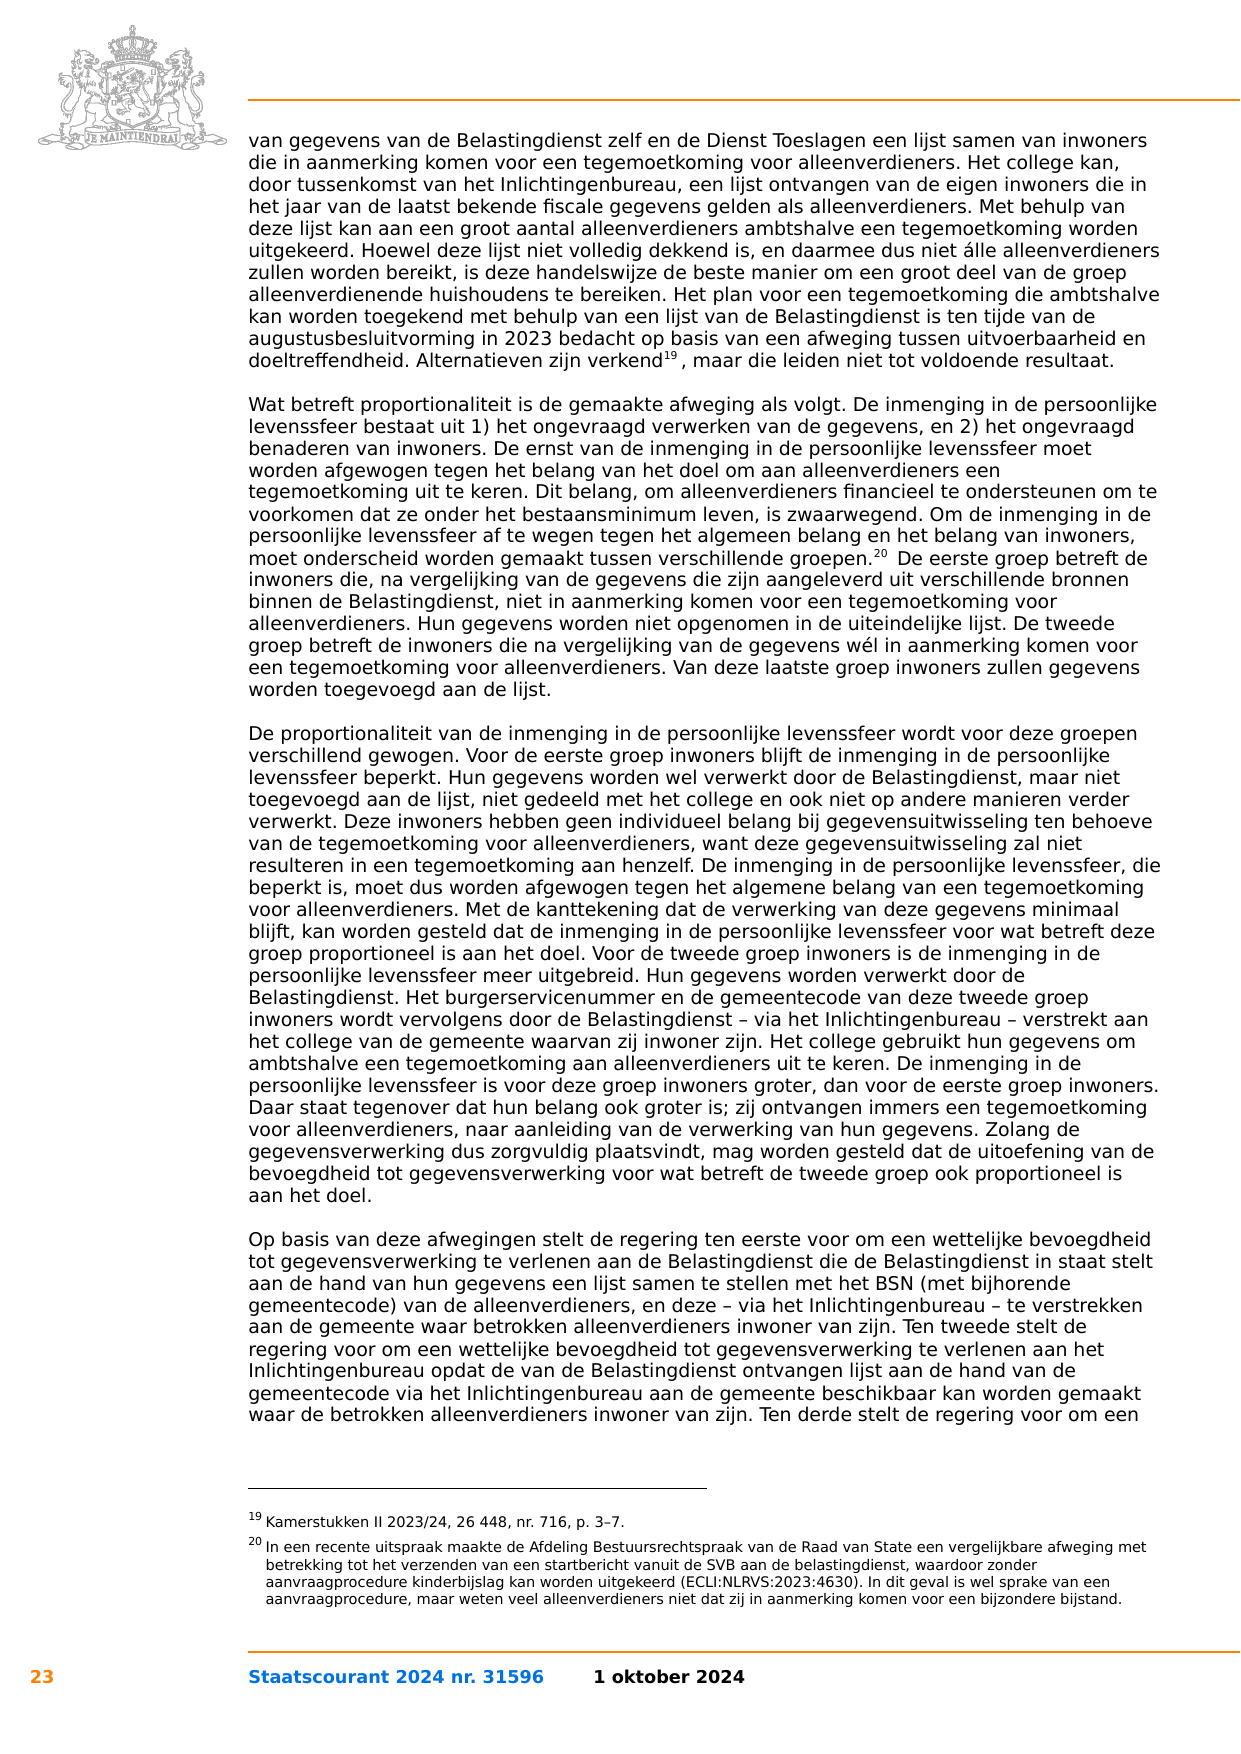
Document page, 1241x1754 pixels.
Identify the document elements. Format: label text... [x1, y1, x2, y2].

text van gegevens van de Belastingdienst zelf en de Dienst Toeslagen een lijst samen van inwoners die in aanmerking komen voor een tegemoetkoming voor alleenverdieners. Het college kan, door tussenkomst van het Inlichtingenbureau, een lijst ontvangen van de eigen inwoners die in het jaar van de laatst bekende fiscale gegevens gelden als alleenverdieners. Met behulp van deze lijst kan aan een groot aantal alleenverdieners ambtshalve een tegemoetkoming worden uitgekeerd. Hoewel deze lijst niet volledig dekkend is, en daarmee dus niet álle alleenverdieners zullen worden bereikt, is deze handelswijze de beste manier om een groot deel van de groep alleenverdienende huishoudens te bereiken. Het plan voor een tegemoetkoming die ambtshalve kan worden toegekend met behulp van een lijst van de Belastingdienst is ten tijde van de augustusbesluitvorming in 2023 bedacht op basis van een afweging tussen uitvoerbaarheid en doeltreffendheid. Alternatieven zijn verkend, maar die leiden niet tot voldoende resultaat. [248, 130, 1163, 372]
picture [38, 25, 227, 150]
text De proportionaliteit van de inmenging in de persoonlijke levenssfeer wordt voor deze groepen verschillend gewogen. Voor de eerste groep inwoners blijft de inmenging in de persoonlijke levenssfeer beperkt. Hun gegevens worden wel verwerkt door de Belastingdienst, maar niet toegevoegd aan de lijst, niet gedeeld met het college en ook niet op andere manieren verder verwerkt. Deze inwoners hebben geen individueel belang bij gegevensuitwisseling ten behoeve van de tegemoetkoming voor alleenverdieners, want deze gegevensuitwisseling zal niet resulteren in een tegemoetkoming aan henzelf. De inmenging in de persoonlijke levenssfeer, die beperkt is, moet dus worden afgewogen tegen het algemene belang van een tegemoetkoming voor alleenverdieners. Met de kanttekening dat de verwerking van deze gegevens minimaal blijft, kan worden gesteld dat de inmenging in de persoonlijke levenssfeer voor wat betreft deze groep proportioneel is aan het doel. Voor de tweede groep inwoners is de inmenging in de persoonlijke levenssfeer meer uitgebreid. Hun gegevens worden verwerkt door de Belastingdienst. Het burgerservicenummer en de gemeentecode van deze tweede groep inwoners wordt vervolgens door de Belastingdienst – via het Inlichtingenbureau – verstrekt aan het college van de gemeente waarvan zij inwoner zijn. Het college gebruikt hun gegevens om ambtshalve een tegemoetkoming aan alleenverdieners uit te keren. De inmenging in de persoonlijke levenssfeer is voor deze groep inwoners groter, dan voor de eerste groep inwoners. Daar staat tegenover dat hun belang ook groter is; zij ontvangen immers een tegemoetkoming voor alleenverdieners, naar aanleiding van de verwerking van hun gegevens. Zolang de gegevensverwerking dus zorgvuldig plaatsvindt, mag worden gesteld dat de uitoefening van de bevoegdheid tot gegevensverwerking voor wat betreft de tweede groep ook proportioneel is aan het doel. [248, 723, 1163, 1207]
text Op basis van deze afwegingen stelt de regering ten eerste voor om een wettelijke bevoegdheid tot gegevensverwerking te verlenen aan de Belastingdienst die de Belastingdienst in staat stelt aan de hand van hun gegevens een lijst samen te stellen met het BSN (met bijhorende gemeentecode) van de alleenverdieners, en deze – via het Inlichtingenbureau – te verstrekken aan de gemeente waar betrokken alleenverdieners inwoner van zijn. Ten tweede stelt de regering voor om een wettelijke bevoegdheid tot gegevensverwerking te verlenen aan het Inlichtingenbureau opdat de van de Belastingdienst ontvangen lijst aan de hand van de gemeentecode via het Inlichtingenbureau aan de gemeente beschikbaar kan worden gemaakt waar de betrokken alleenverdieners inwoner van zijn. Ten derde stelt de regering voor om een [248, 1228, 1163, 1426]
text Kamerstukken II 2023/24, 26 448, nr. 716, p. 3–7. [248, 1510, 1163, 1532]
text In een recente uitspraak maakte de Afdeling Bestuursrechtspraak van de Raad van State een vergelijkbare afweging met betrekking tot het verzenden van een startbericht vanuit de SVB aan de belastingdienst, waardoor zonder aanvraagprocedure kinderbijslag kan worden uitgekeerd (ECLI:NLRVS:2023:4630). In dit geval is wel sprake van een aanvraagprocedure, maar weten veel alleenverdieners niet dat zij in aanmerking komen voor een bijzondere bijstand. [248, 1535, 1163, 1608]
text Wat betreft proportionaliteit is de gemaakte afweging als volgt. De inmenging in de persoonlijke levenssfeer bestaat uit 1) het ongevraagd verwerken van de gegevens, en 2) het ongevraagd benaderen van inwoners. De ernst van de inmenging in de persoonlijke levenssfeer moet worden afgewogen tegen het belang van het doel om aan alleenverdieners een tegemoetkoming uit te keren. Dit belang, om alleenverdieners financieel te ondersteunen om te voorkomen dat ze onder het bestaansminimum leven, is zwaarwegend. Om de inmenging in de persoonlijke levenssfeer af te wegen tegen het algemeen belang en het belang van inwoners, moet onderscheid worden gemaakt tussen verschillende groepen. De eerste groep betreft de inwoners die, na vergelijking van de gegevens die zijn aangeleverd uit verschillende bronnen binnen de Belastingdienst, niet in aanmerking komen voor een tegemoetkoming voor alleenverdieners. Hun gegevens worden niet opgenomen in de uiteindelijke lijst. De tweede groep betreft de inwoners die na vergelijking van de gegevens wél in aanmerking komen voor een tegemoetkoming voor alleenverdieners. Van deze laatste groep inwoners zullen gegevens worden toegevoegd aan de lijst. [248, 393, 1163, 701]
